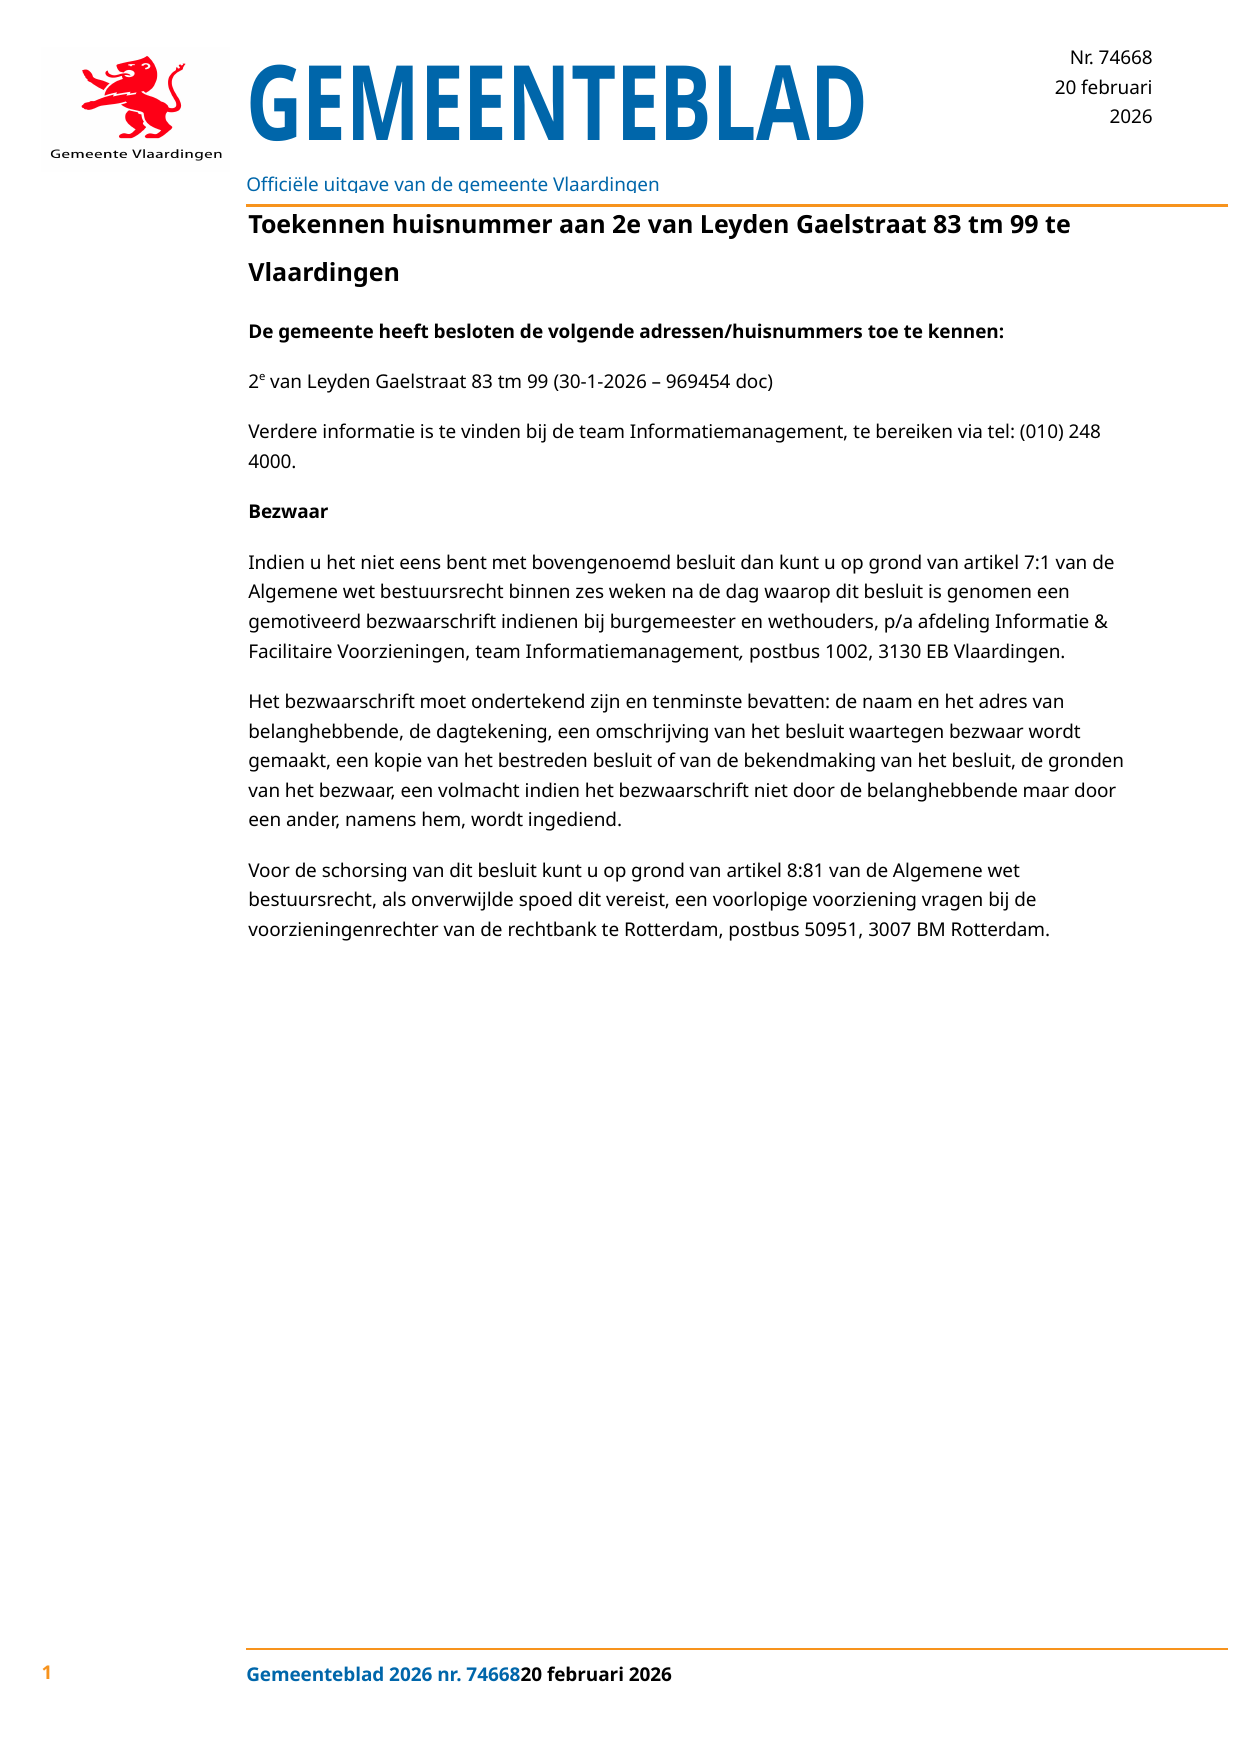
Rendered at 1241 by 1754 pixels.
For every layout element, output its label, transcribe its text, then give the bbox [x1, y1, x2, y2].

text Toekennen huisnummer aan 2e van Leyden Gaelstraat 83 tm 99 te Vlaardingen [248, 207, 1152, 288]
text Voor de schorsing van dit besluit kunt u op grond van artikel 8:81 van de Algemene wet bestuursrecht, als onverwijlde spoed dit vereist, een voorlopige voorziening vragen bij de voorzieningenrechter van de rechtbank te Rotterdam, postbus 50951, 3007 BM Rotterdam. [248, 857, 1152, 942]
text Verdere informatie is te vinden bij de team Informatiemanagement, te bereiken via tel: (010) 248 4000. [248, 419, 1152, 474]
text 2e van Leyden Gaelstraat 83 tm 99 (30-1-2026 – 969454 doc) [248, 368, 1152, 394]
picture [41, 47, 231, 172]
text Indien u het niet eens bent met bovengenoemd besluit dan kunt u op grond van artikel 7:1 van de Algemene wet bestuursrecht binnen zes weken na de dag waarop dit besluit is genomen een gemotiveerd bezwaarschrift indienen bij burgemeester en wethouders, p/a afdeling Informatie & Facilitaire Voorzieningen, team Informatiemanagement, postbus 1002, 3130 EB Vlaardingen. [248, 549, 1152, 664]
text Bezwaar [248, 499, 1152, 524]
text De gemeente heeft besloten de volgende adressen/huisnummers toe te kennen: [248, 318, 1152, 344]
text Het bezwaarschrift moet ondertekend zijn en tenminste bevatten: de naam en het adres van belanghebbende, de dagtekening, een omschrijving van het besluit waartegen bezwaar wordt gemaakt, een kopie van het bestreden besluit of van de bekendmaking van het besluit, de gronden van het bezwaar, een volmacht indien het bezwaarschrift niet door de belanghebbende maar door een ander, namens hem, wordt ingediend. [248, 688, 1152, 832]
